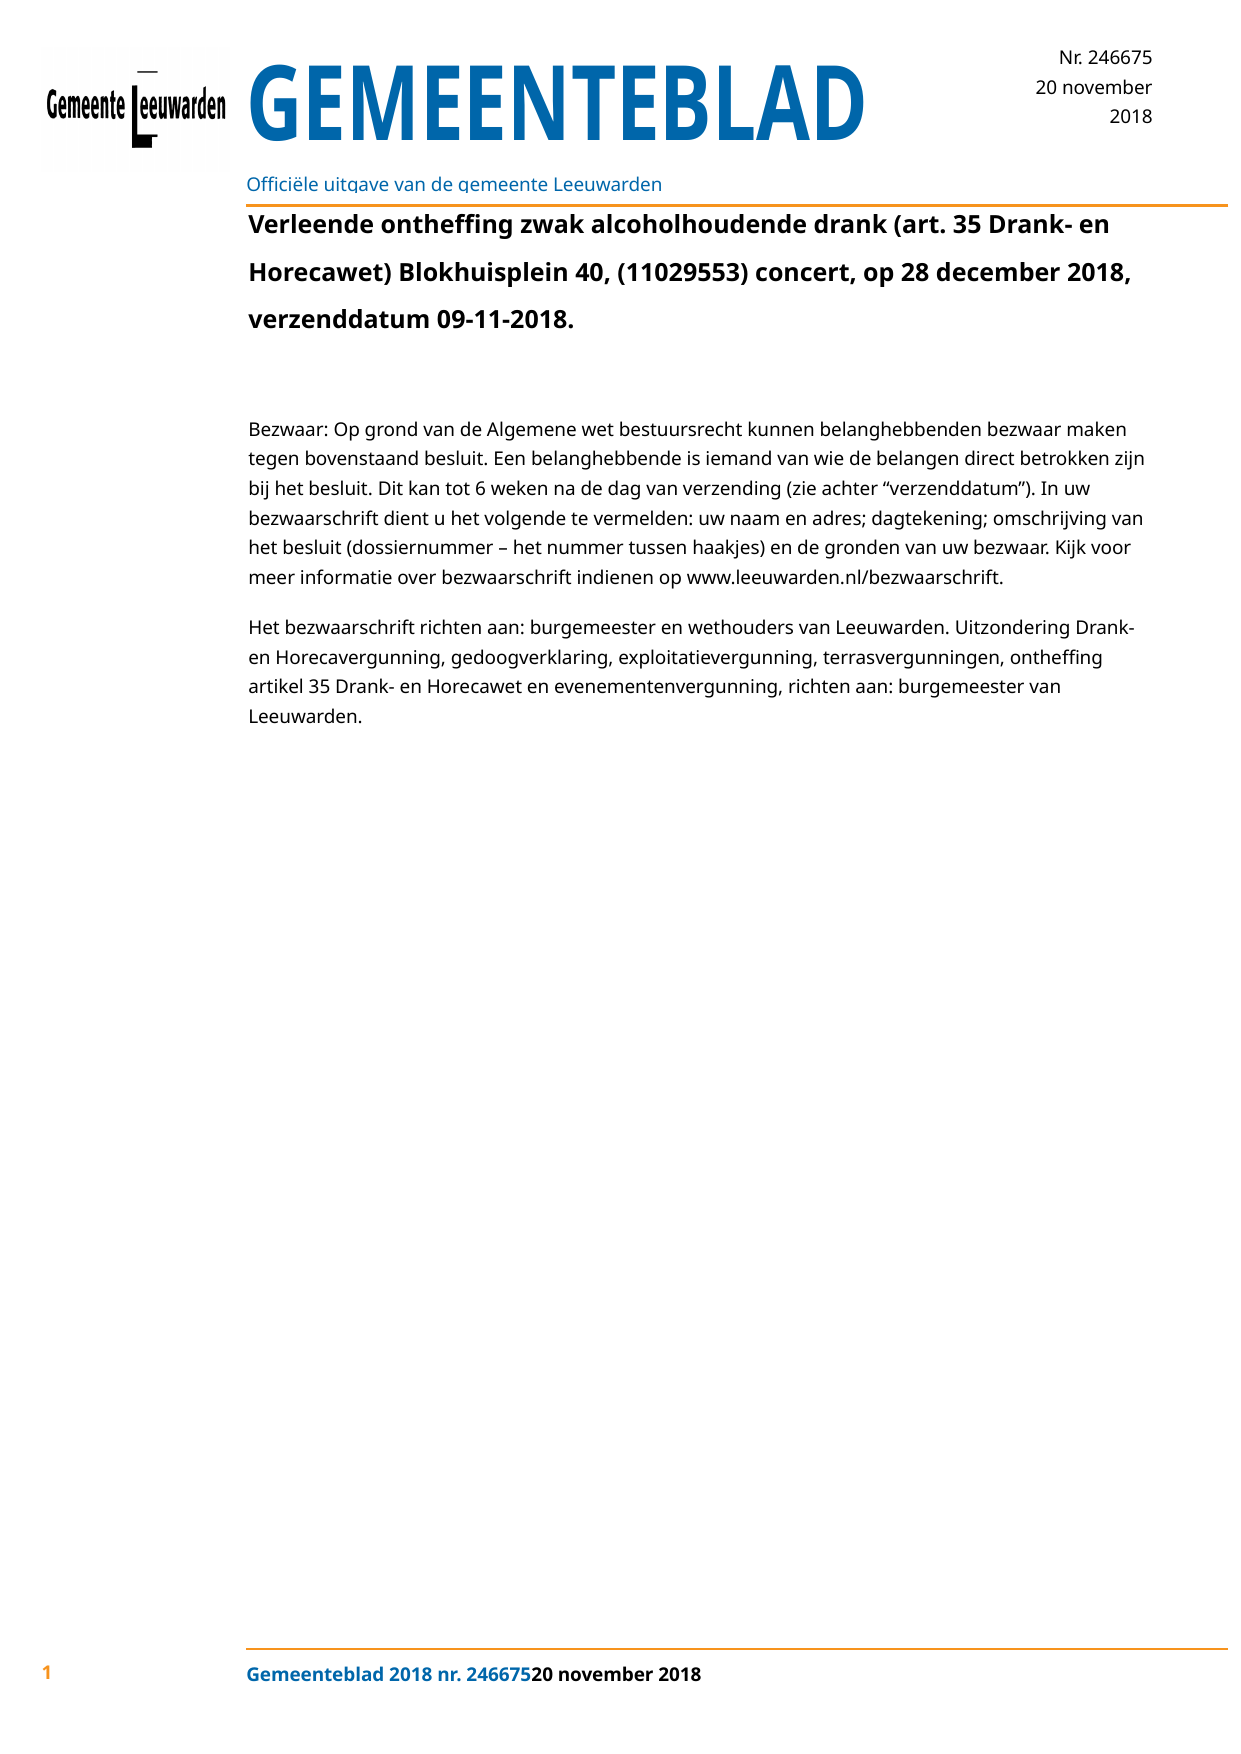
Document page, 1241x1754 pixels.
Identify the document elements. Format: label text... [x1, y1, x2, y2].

text Verleende ontheffing zwak alcoholhoudende drank (art. 35 Drank- en Horecawet) Blokhuisplein 40, (11029553) concert, op 28 december 2018, verzenddatum 09-11-2018. [248, 207, 1152, 336]
text Het bezwaarschrift richten aan: burgemeester en wethouders van Leeuwarden. Uitzondering Drank- en Horecavergunning, gedoogverklaring, exploitatievergunning, terrasvergunningen, ontheffing artikel 35 Drank- en Horecawet en evenementenvergunning, richten aan: burgemeester van Leeuwarden. [248, 614, 1152, 729]
picture [41, 47, 231, 172]
text Bezwaar: Op grond van de Algemene wet bestuursrecht kunnen belanghebbenden bezwaar maken tegen bovenstaand besluit. Een belanghebbende is iemand van wie de belangen direct betrokken zijn bij het besluit. Dit kan tot 6 weken na de dag van verzending (zie achter “verzenddatum”). In uw bezwaarschrift dient u het volgende te vermelden: uw naam en adres; dagtekening; omschrijving van het besluit (dossiernummer – het nummer tussen haakjes) en de gronden van uw bezwaar. Kijk voor meer informatie over bezwaarschrift indienen op www.leeuwarden.nl/bezwaarschrift. [248, 416, 1152, 589]
